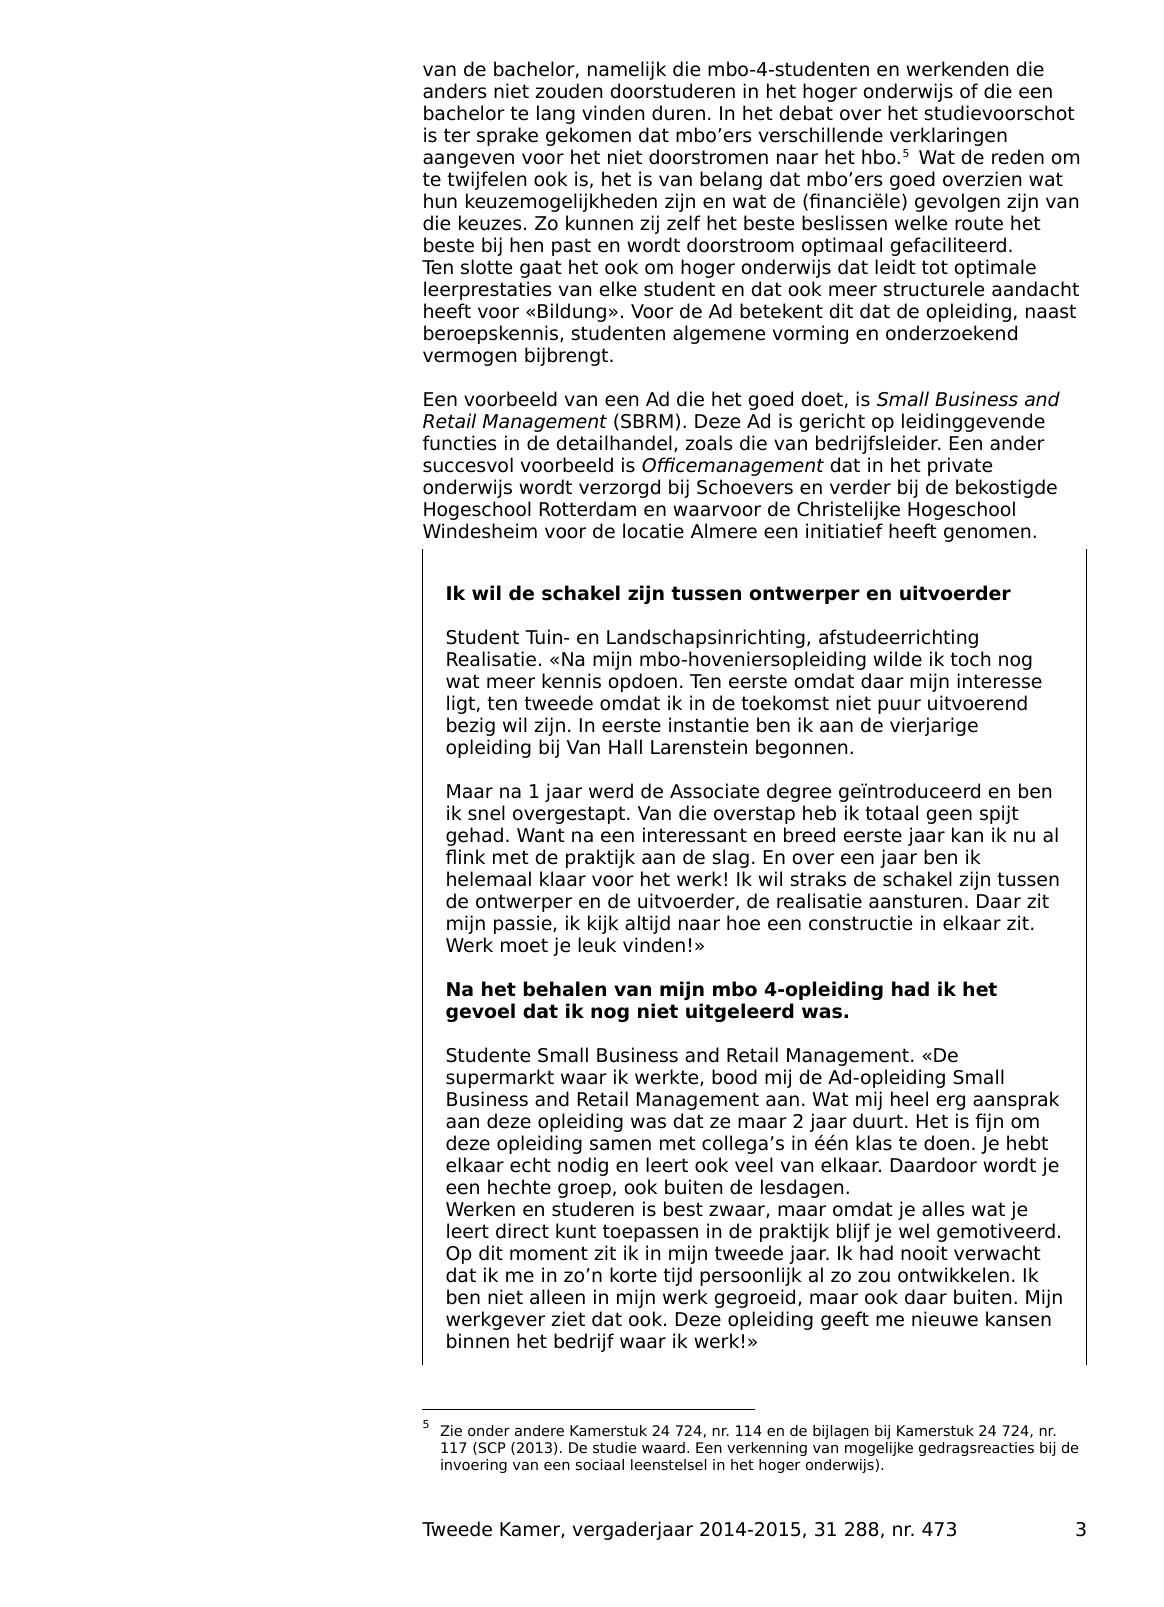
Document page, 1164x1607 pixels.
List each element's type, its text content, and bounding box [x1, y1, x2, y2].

table_header Ik wil de schakel zijn tussen ontwerper en uitvoerder Student Tuin- en Landschapsinrichting, afstudeerrichting Realisatie. «Na mijn mbo-hoveniersopleiding wilde ik toch nog wat meer kennis opdoen. Ten eerste omdat daar mijn interesse ligt, ten tweede omdat ik in de toekomst niet puur uitvoerend bezig wil zijn. In eerste instantie ben ik aan de vierjarige opleiding bij Van Hall Larenstein begonnen. Maar na 1 jaar werd de Associate degree geïntroduceerd en ben ik snel overgestapt. Van die overstap heb ik totaal geen spijt gehad. Want na een interessant en breed eerste jaar kan ik nu al flink met de praktijk aan de slag. En over een jaar ben ik helemaal klaar voor het werk! Ik wil straks de schakel zijn tussen de ontwerper en de uitvoerder, de realisatie aansturen. Daar zit mijn passie, ik kijk altijd naar hoe een constructie in elkaar zit. Werk moet je leuk vinden!» Na het behalen van mijn mbo 4-opleiding had ik het gevoel dat ik nog niet uitgeleerd was. Studente Small Business and Retail Management. «De supermarkt waar ik werkte, bood mij de Ad-opleiding Small Business and Retail Management aan. Wat mij heel erg aansprak aan deze opleiding was dat ze maar 2 jaar duurt. Het is fijn om deze opleiding samen met collega’s in één klas te doen. Je hebt elkaar echt nodig en leert ook veel van elkaar. Daardoor wordt je een hechte groep, ook buiten de lesdagen. Werken en studeren is best zwaar, maar omdat je alles wat je leert direct kunt toepassen in de praktijk blijf je wel gemotiveerd. Op dit moment zit ik in mijn tweede jaar. Ik had nooit verwacht dat ik me in zo’n korte tijd persoonlijk al zo zou ontwikkelen. Ik ben niet alleen in mijn werk gegroeid, maar ook daar buiten. Mijn werkgever ziet dat ook. Deze opleiding geeft me nieuwe kansen binnen het bedrijf waar ik werk!» [423, 549, 1086, 1364]
text Een voorbeeld van een Ad die het goed doet, is Small Business and Retail Management (SBRM). Deze Ad is gericht op leidinggevende functies in de detailhandel, zoals die van bedrijfsleider. Een ander succesvol voorbeeld is Officemanagement dat in het private onderwijs wordt verzorgd bij Schoevers en verder bij de bekostigde Hogeschool Rotterdam en waarvoor de Christelijke Hogeschool Windesheim voor de locatie Almere een initiatief heeft genomen. [422, 389, 1087, 543]
text Ten slotte gaat het ook om hoger onderwijs dat leidt tot optimale leerprestaties van elke student en dat ook meer structurele aandacht heeft voor «Bildung». Voor de Ad betekent dit dat de opleiding, naast beroepskennis, studenten algemene vorming en onderzoekend vermogen bijbrengt. [422, 257, 1087, 367]
text van de bachelor, namelijk die mbo-4-studenten en werkenden die anders niet zouden doorstuderen in het hoger onderwijs of die een bachelor te lang vinden duren. In het debat over het studievoorschot is ter sprake gekomen dat mbo’ers verschillende verklaringen aangeven voor het niet doorstromen naar het hbo. Wat de reden om te twijfelen ook is, het is van belang dat mbo’ers goed overzien wat hun keuzemogelijkheden zijn en wat de (financiële) gevolgen zijn van die keuzes. Zo kunnen zij zelf het beste beslissen welke route het beste bij hen past en wordt doorstroom optimaal gefaciliteerd. [422, 59, 1087, 257]
text Zie onder andere Kamerstuk 24 724, nr. 114 en de bijlagen bij Kamerstuk 24 724, nr. 117 (SCP (2013). De studie waard. Een verkenning van mogelijke gedragsreacties bij de invoering van een sociaal leenstelsel in het hoger onderwijs). [422, 1418, 1087, 1474]
